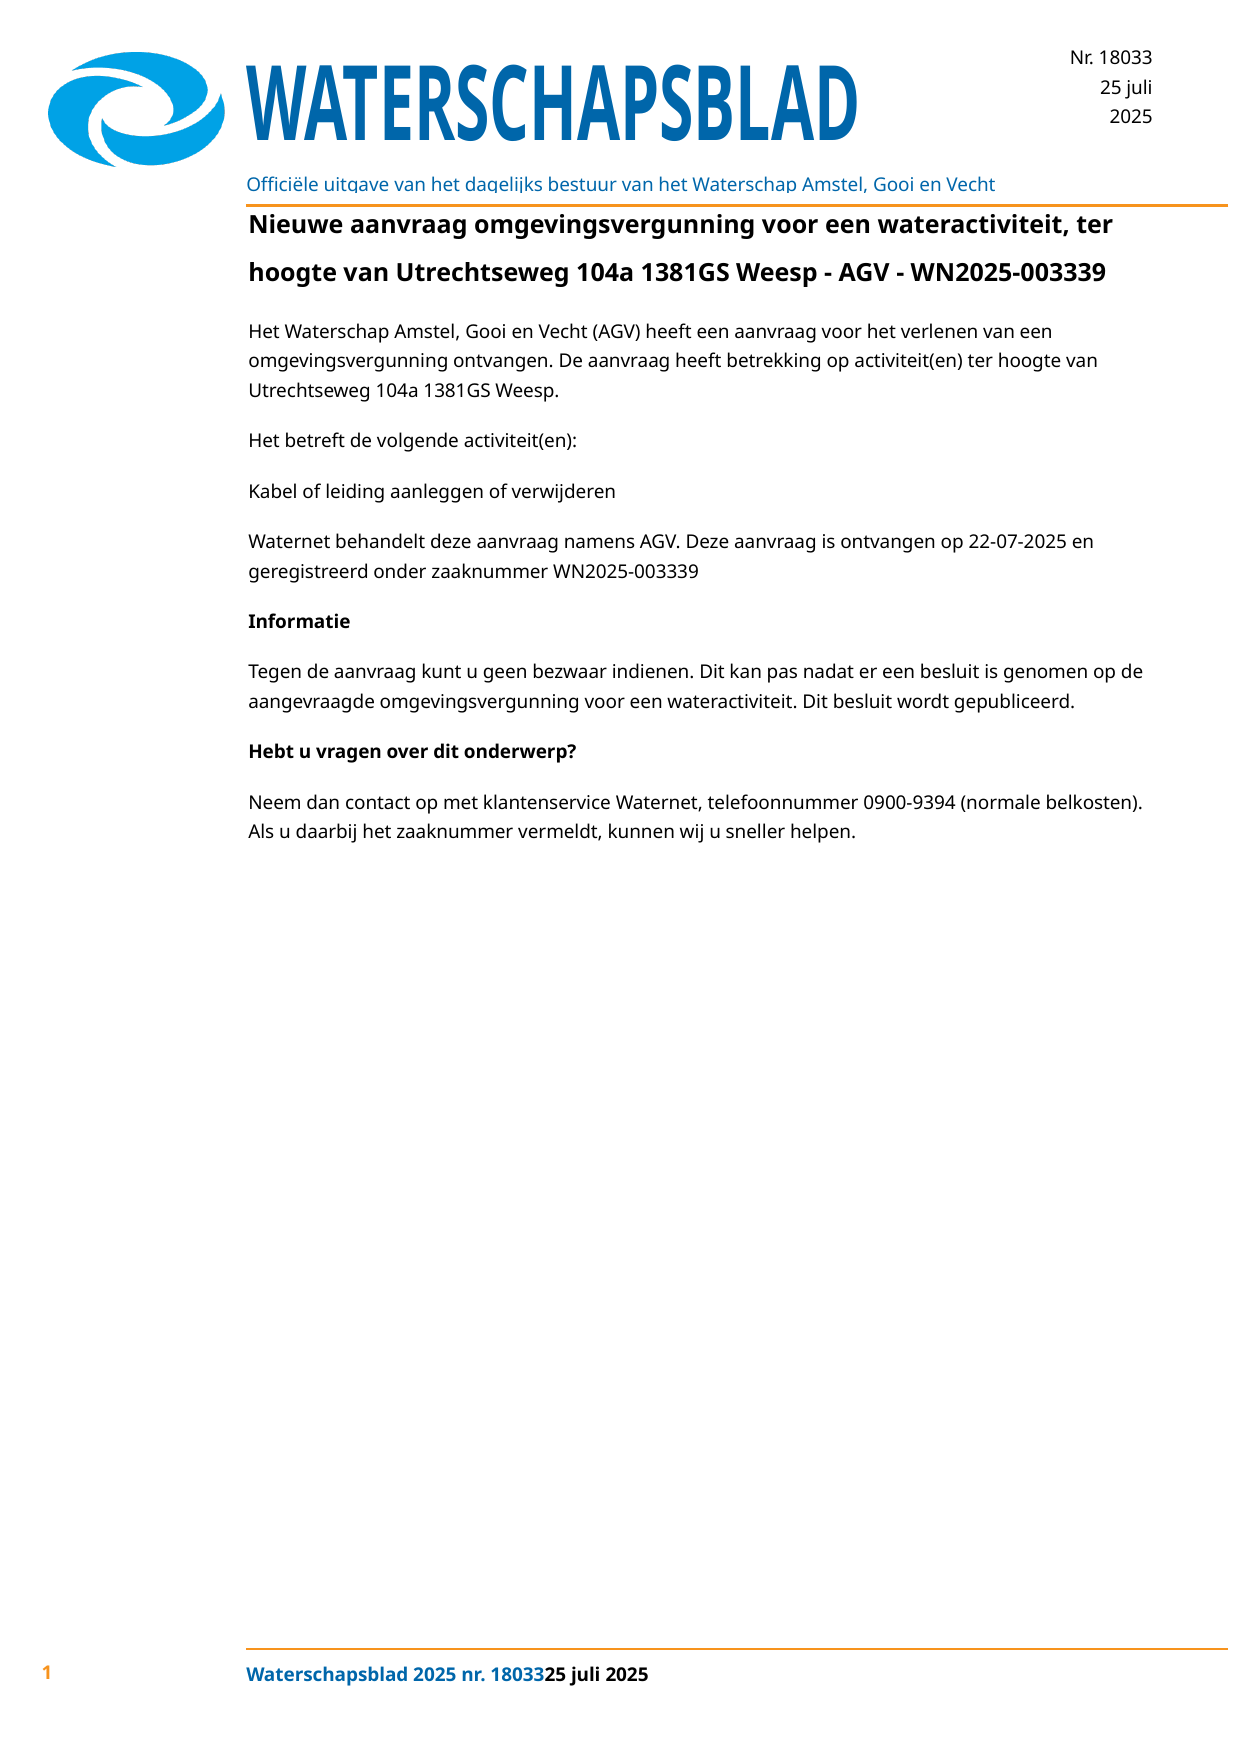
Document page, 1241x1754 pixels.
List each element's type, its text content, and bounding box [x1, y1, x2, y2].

text Informatie [248, 608, 1152, 634]
text Het betreft de volgende activiteit(en): [248, 427, 1152, 453]
text Het Waterschap Amstel, Gooi en Vecht (AGV) heeft een aanvraag voor het verlenen van een omgevingsvergunning ontvangen. De aanvraag heeft betrekking op activiteit(en) ter hoogte van Utrechtseweg 104a 1381GS Weesp. [248, 318, 1152, 403]
text Waternet behandelt deze aanvraag namens AGV. Deze aanvraag is ontvangen op 22-07-2025 en geregistreerd onder zaaknummer WN2025-003339 [248, 528, 1152, 584]
text Tegen de aanvraag kunt u geen bezwaar indienen. Dit kan pas nadat er een besluit is genomen op de aangevraagde omgevingsvergunning voor een wateractiviteit. Dit besluit wordt gepubliceerd. [248, 659, 1152, 714]
text Hebt u vragen over dit onderwerp? [248, 739, 1152, 764]
picture [41, 47, 231, 172]
text Neem dan contact op met klantenservice Waternet, telefoonnummer 0900-9394 (normale belkosten). Als u daarbij het zaaknummer vermeldt, kunnen wij u sneller helpen. [248, 789, 1152, 844]
text Nieuwe aanvraag omgevingsvergunning voor een wateractiviteit, ter hoogte van Utrechtseweg 104a 1381GS Weesp - AGV - WN2025-003339 [248, 207, 1152, 288]
text Kabel of leiding aanleggen of verwijderen [248, 478, 1152, 504]
